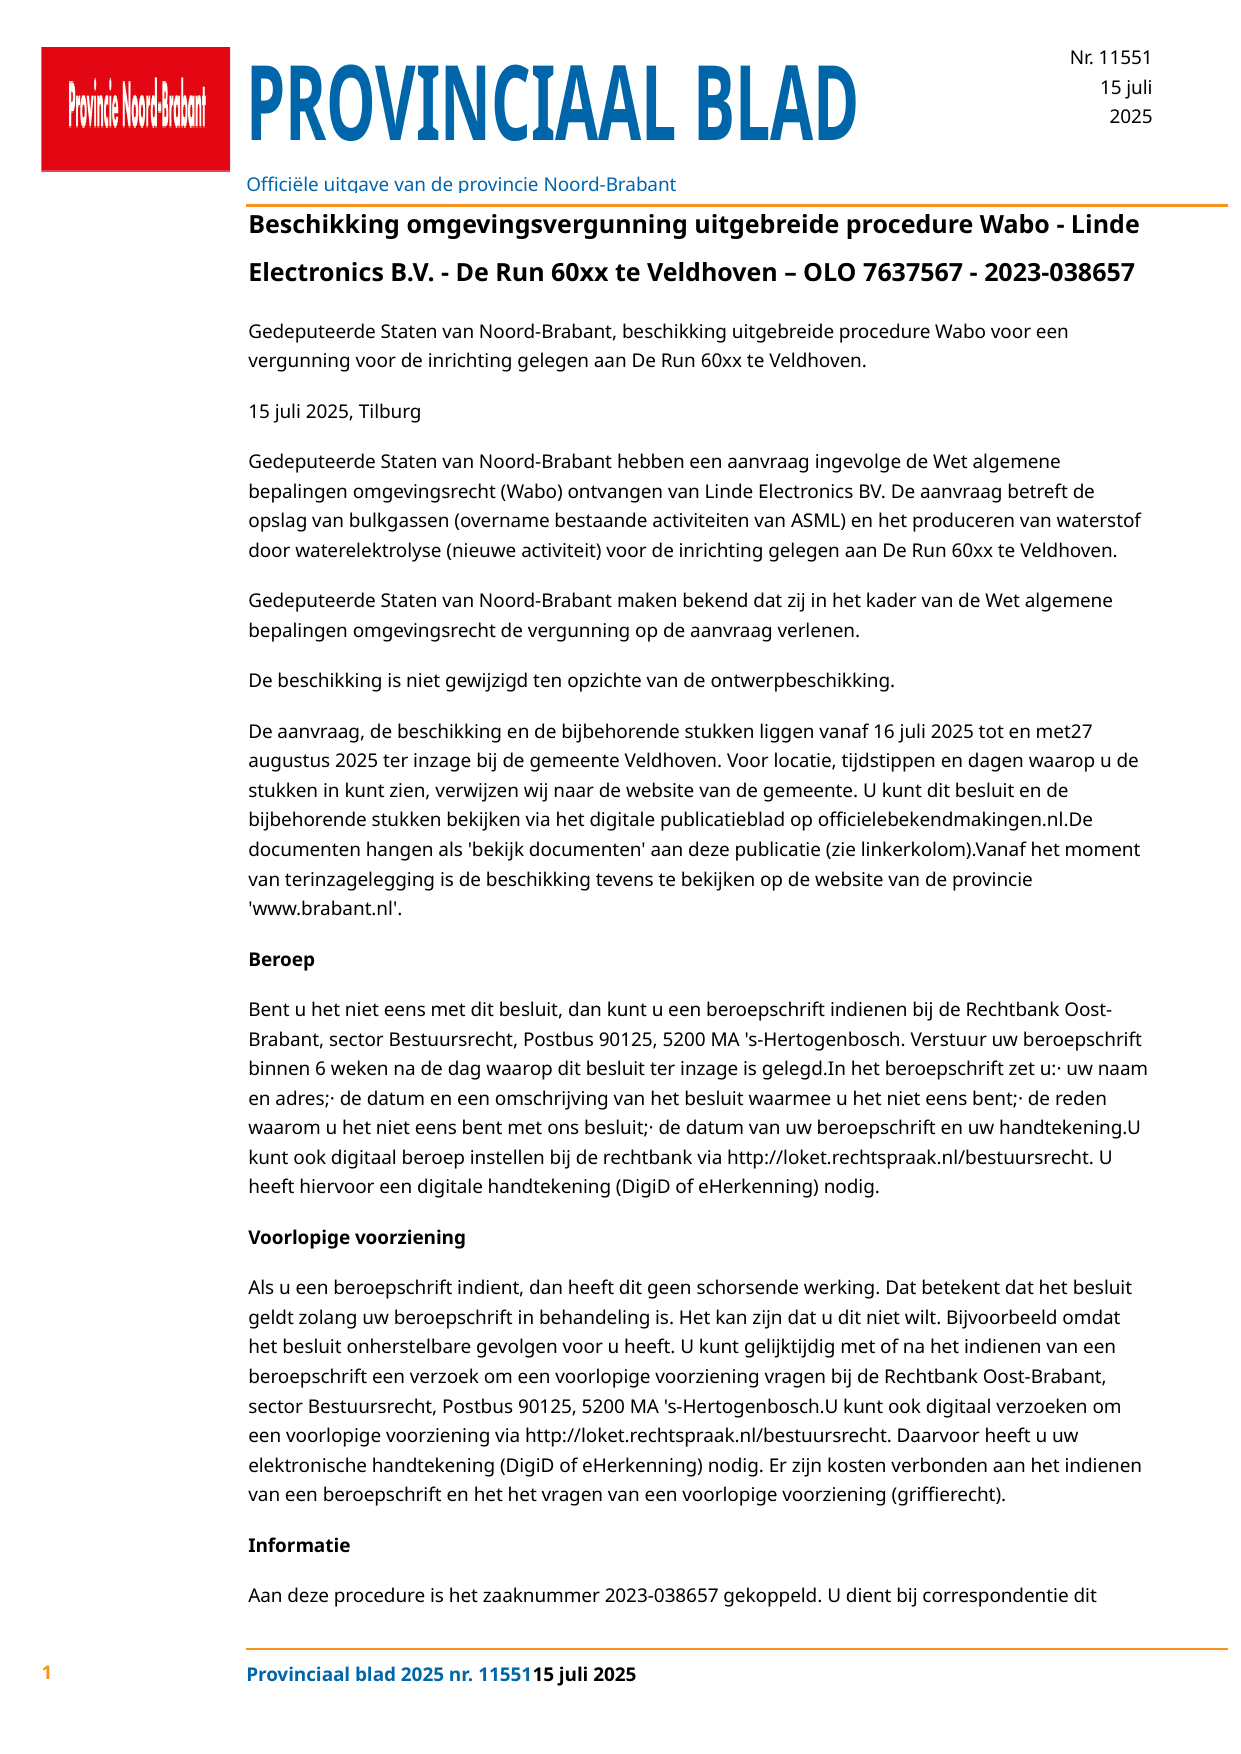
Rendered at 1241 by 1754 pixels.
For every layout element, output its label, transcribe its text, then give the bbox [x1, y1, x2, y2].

text Voorlopige voorziening [248, 1224, 1152, 1250]
text Informatie [248, 1532, 1152, 1558]
text Beroep [248, 946, 1152, 972]
text De aanvraag, de beschikking en de bijbehorende stukken liggen vanaf 16 juli 2025 tot en met27 augustus 2025 ter inzage bij de gemeente Veldhoven. Voor locatie, tijdstippen en dagen waarop u de stukken in kunt zien, verwijzen wij naar de website van de gemeente. U kunt dit besluit en de bijbehorende stukken bekijken via het digitale publicatieblad op officielebekendmakingen.nl.De documenten hangen als 'bekijk documenten' aan deze publicatie (zie linkerkolom).Vanaf het moment van terinzagelegging is de beschikking tevens te bekijken op de website van de provincie 'www.brabant.nl'. [248, 718, 1152, 921]
text Aan deze procedure is het zaaknummer 2023-038657 gekoppeld. U dient bij correspondentie dit [248, 1582, 1152, 1608]
text Bent u het niet eens met dit besluit, dan kunt u een beroepschrift indienen bij de Rechtbank Oost-Brabant, sector Bestuursrecht, Postbus 90125, 5200 MA 's-Hertogenbosch. Verstuur uw beroepschrift binnen 6 weken na de dag waarop dit besluit ter inzage is gelegd.In het beroepschrift zet u:· uw naam en adres;· de datum en een omschrijving van het besluit waarmee u het niet eens bent;· de reden waarom u het niet eens bent met ons besluit;· de datum van uw beroepschrift en uw handtekening.U kunt ook digitaal beroep instellen bij de rechtbank via http://loket.rechtspraak.nl/bestuursrecht. U heeft hiervoor een digitale handtekening (DigiD of eHerkenning) nodig. [248, 996, 1152, 1199]
picture [41, 47, 231, 172]
text 15 juli 2025, Tilburg [248, 398, 1152, 424]
text Als u een beroepschrift indient, dan heeft dit geen schorsende werking. Dat betekent dat het besluit geldt zolang uw beroepschrift in behandeling is. Het kan zijn dat u dit niet wilt. Bijvoorbeeld omdat het besluit onherstelbare gevolgen voor u heeft. U kunt gelijktijdig met of na het indienen van een beroepschrift een verzoek om een voorlopige voorziening vragen bij de Rechtbank Oost-Brabant, sector Bestuursrecht, Postbus 90125, 5200 MA 's-Hertogenbosch.U kunt ook digitaal verzoeken om een voorlopige voorziening via http://loket.rechtspraak.nl/bestuursrecht. Daarvoor heeft u uw elektronische handtekening (DigiD of eHerkenning) nodig. Er zijn kosten verbonden aan het indienen van een beroepschrift en het het vragen van een voorlopige voorziening (griffierecht). [248, 1274, 1152, 1507]
text Gedeputeerde Staten van Noord-Brabant hebben een aanvraag ingevolge de Wet algemene bepalingen omgevingsrecht (Wabo) ontvangen van Linde Electronics BV. De aanvraag betreft de opslag van bulkgassen (overname bestaande activiteiten van ASML) en het produceren van waterstof door waterelektrolyse (nieuwe activiteit) voor de inrichting gelegen aan De Run 60xx te Veldhoven. [248, 448, 1152, 563]
text De beschikking is niet gewijzigd ten opzichte van de ontwerpbeschikking. [248, 667, 1152, 693]
text Gedeputeerde Staten van Noord-Brabant, beschikking uitgebreide procedure Wabo voor een vergunning voor de inrichting gelegen aan De Run 60xx te Veldhoven. [248, 318, 1152, 373]
text Gedeputeerde Staten van Noord-Brabant maken bekend dat zij in het kader van de Wet algemene bepalingen omgevingsrecht de vergunning op de aanvraag verlenen. [248, 587, 1152, 643]
text Beschikking omgevingsvergunning uitgebreide procedure Wabo - Linde Electronics B.V. - De Run 60xx te Veldhoven – OLO 7637567 - 2023-038657 [248, 207, 1152, 288]
